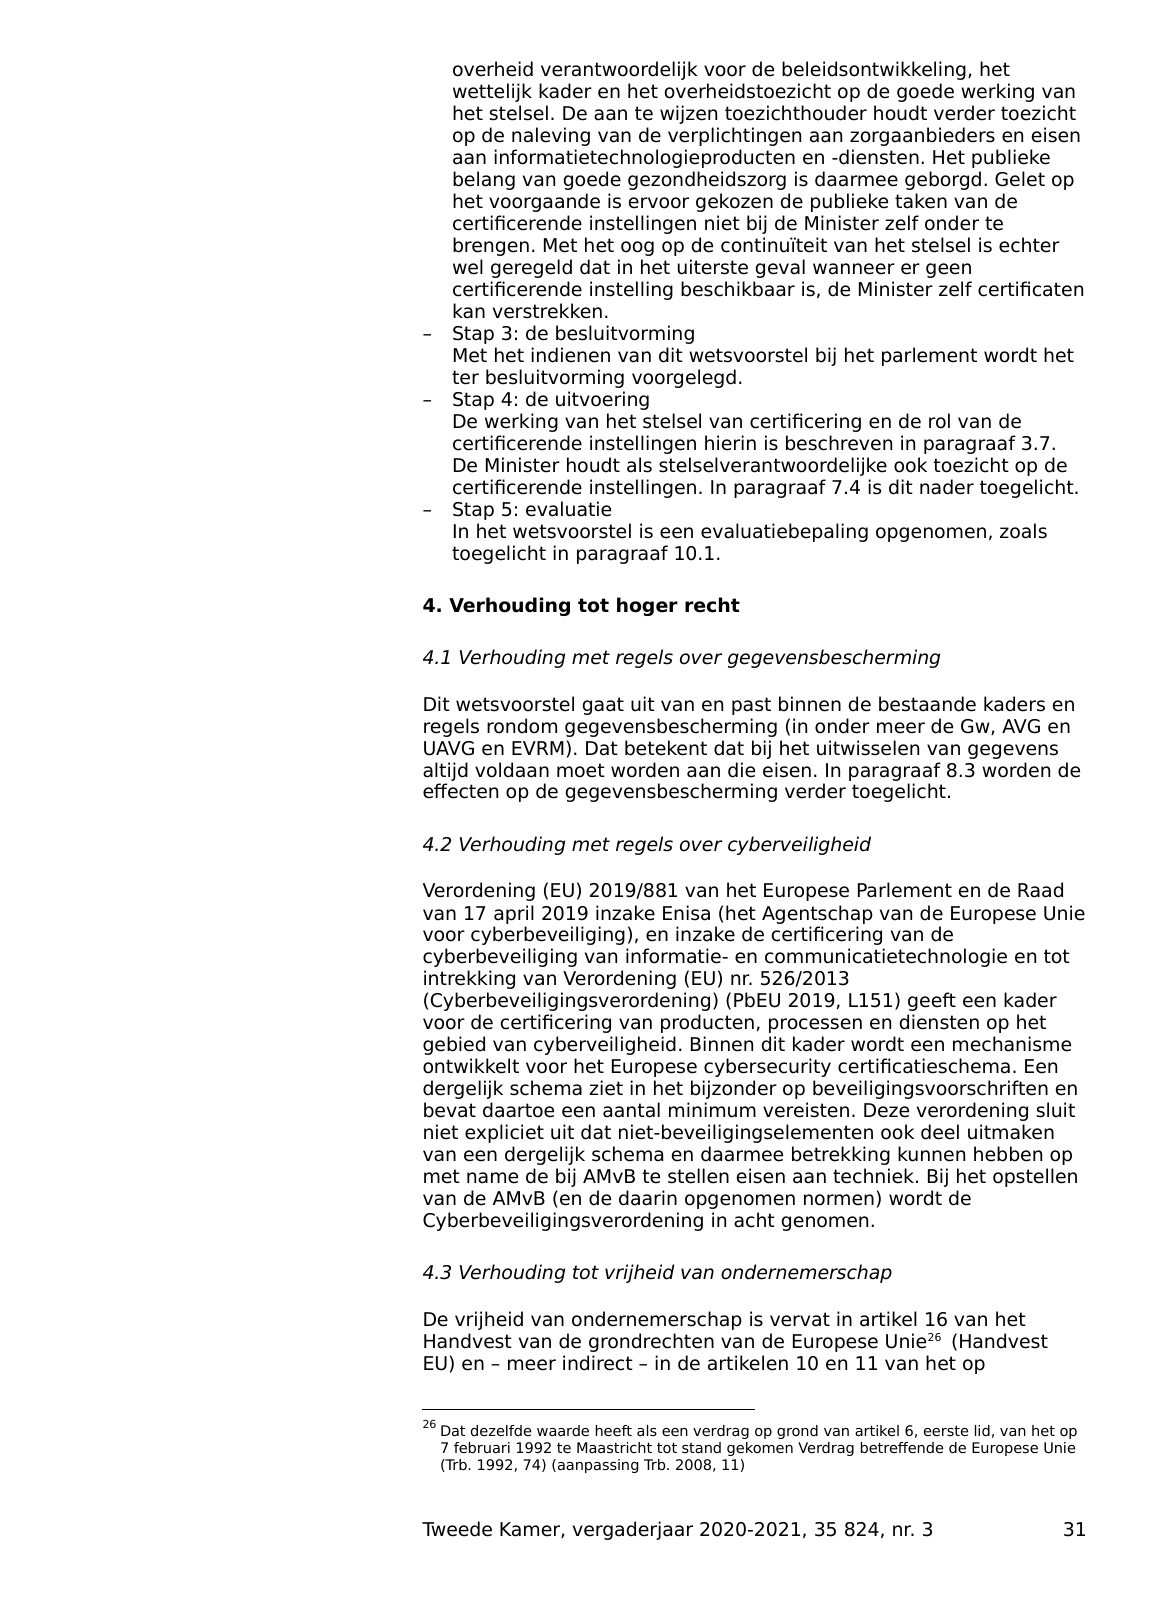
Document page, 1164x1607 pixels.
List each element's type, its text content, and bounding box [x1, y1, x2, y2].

text De vrijheid van ondernemerschap is vervat in artikel 16 van het Handvest van de grondrechten van de Europese Unie (Handvest EU) en – meer indirect – in de artikelen 10 en 11 van het op [422, 1309, 1087, 1375]
text overheid verantwoordelijk voor de beleidsontwikkeling, het wettelijk kader en het overheidstoezicht op de goede werking van het stelsel. De aan te wijzen toezichthouder houdt verder toezicht op de naleving van de verplichtingen aan zorgaanbieders en eisen aan informatietechnologieproducten en -diensten. Het publieke belang van goede gezondheidszorg is daarmee geborgd. Gelet op het voorgaande is ervoor gekozen de publieke taken van de certificerende instellingen niet bij de Minister zelf onder te brengen. Met het oog op de continuïteit van het stelsel is echter wel geregeld dat in het uiterste geval wanneer er geen certificerende instelling beschikbaar is, de Minister zelf certificaten kan verstrekken. [452, 59, 1087, 323]
subtitle 4.3 Verhouding tot vrijheid van ondernemerschap [422, 1262, 1087, 1284]
text – Stap 5: evaluatie [422, 499, 1087, 521]
text Met het indienen van dit wetsvoorstel bij het parlement wordt het ter besluitvorming voorgelegd. [452, 345, 1087, 389]
subtitle 4.1 Verhouding met regels over gegevensbescherming [422, 647, 1087, 668]
text Dat dezelfde waarde heeft als een verdrag op grond van artikel 6, eerste lid, van het op 7 februari 1992 te Maastricht tot stand gekomen Verdrag betreffende de Europese Unie (Trb. 1992, 74) (aanpassing Trb. 2008, 11) [422, 1418, 1087, 1474]
subtitle 4. Verhouding tot hoger recht [422, 594, 1087, 617]
text – Stap 4: de uitvoering [422, 389, 1087, 411]
text In het wetsvoorstel is een evaluatiebepaling opgenomen, zoals toegelicht in paragraaf 10.1. [452, 521, 1087, 564]
text Verordening (EU) 2019/881 van het Europese Parlement en de Raad van 17 april 2019 inzake Enisa (het Agentschap van de Europese Unie voor cyberbeveiliging), en inzake de certificering van de cyberbeveiliging van informatie- en communicatietechnologie en tot intrekking van Verordening (EU) nr. 526/2013 (Cyberbeveiligingsverordening) (PbEU 2019, L151) geeft een kader voor de certificering van producten, processen en diensten op het gebied van cyberveiligheid. Binnen dit kader wordt een mechanisme ontwikkelt voor het Europese cybersecurity certificatieschema. Een dergelijk schema ziet in het bijzonder op beveiligingsvoorschriften en bevat daartoe een aantal minimum vereisten. Deze verordening sluit niet expliciet uit dat niet-beveiligingselementen ook deel uitmaken van een dergelijk schema en daarmee betrekking kunnen hebben op met name de bij AMvB te stellen eisen aan techniek. Bij het opstellen van de AMvB (en de daarin opgenomen normen) wordt de Cyberbeveiligingsverordening in acht genomen. [422, 880, 1087, 1232]
text De werking van het stelsel van certificering en de rol van de certificerende instellingen hierin is beschreven in paragraaf 3.7. De Minister houdt als stelselverantwoordelijke ook toezicht op de certificerende instellingen. In paragraaf 7.4 is dit nader toegelicht. [452, 411, 1087, 499]
subtitle 4.2 Verhouding met regels over cyberveiligheid [422, 833, 1087, 855]
text – Stap 3: de besluitvorming [422, 323, 1087, 345]
text Dit wetsvoorstel gaat uit van en past binnen de bestaande kaders en regels rondom gegevensbescherming (in onder meer de Gw, AVG en UAVG en EVRM). Dat betekent dat bij het uitwisselen van gegevens altijd voldaan moet worden aan die eisen. In paragraaf 8.3 worden de effecten op de gegevensbescherming verder toegelicht. [422, 693, 1087, 803]
